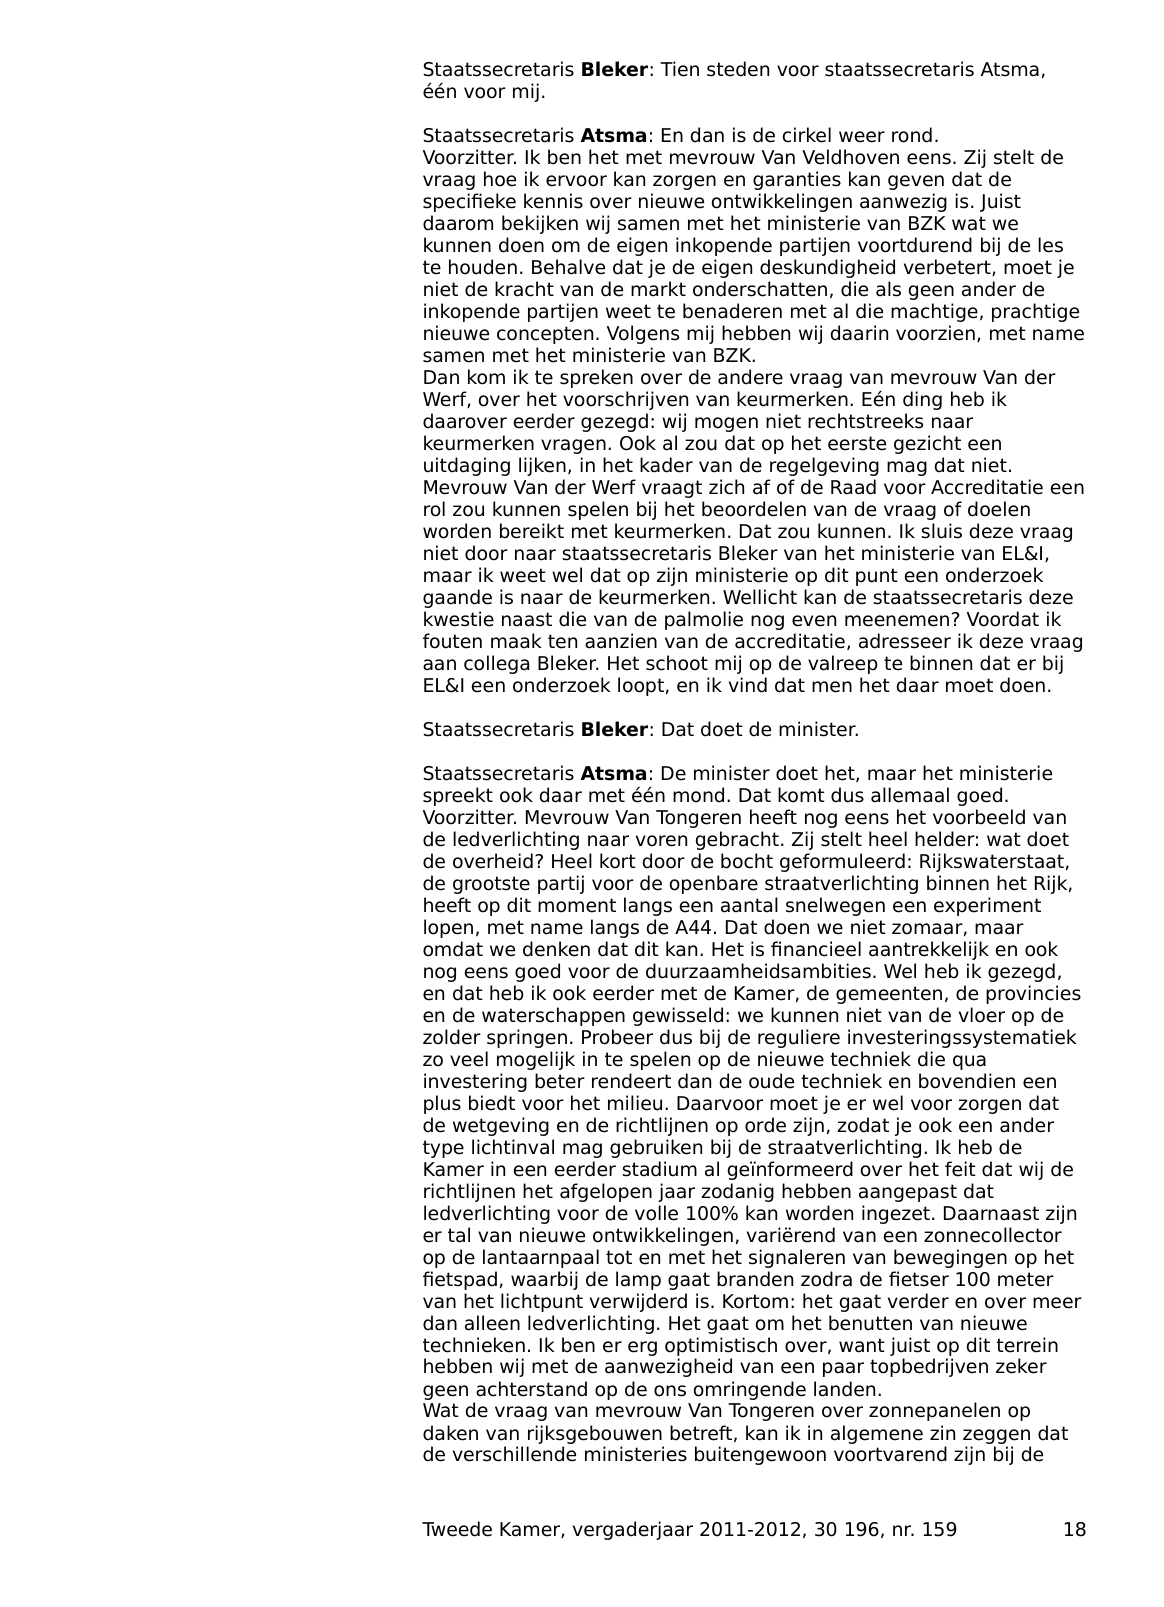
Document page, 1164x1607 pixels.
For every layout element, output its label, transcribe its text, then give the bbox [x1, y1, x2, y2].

text Voorzitter. Mevrouw Van Tongeren heeft nog eens het voorbeeld van de ledverlichting naar voren gebracht. Zij stelt heel helder: wat doet de overheid? Heel kort door de bocht geformuleerd: Rijkswaterstaat, de grootste partij voor de openbare straatverlichting binnen het Rijk, heeft op dit moment langs een aantal snelwegen een experiment lopen, met name langs de A44. Dat doen we niet zomaar, maar omdat we denken dat dit kan. Het is financieel aantrekkelijk en ook nog eens goed voor de duurzaamheidsambities. Wel heb ik gezegd, en dat heb ik ook eerder met de Kamer, de gemeenten, de provincies en de waterschappen gewisseld: we kunnen niet van de vloer op de zolder springen. Probeer dus bij de reguliere investeringssystematiek zo veel mogelijk in te spelen op de nieuwe techniek die qua investering beter rendeert dan de oude techniek en bovendien een plus biedt voor het milieu. Daarvoor moet je er wel voor zorgen dat de wetgeving en de richtlijnen op orde zijn, zodat je ook een ander type lichtinval mag gebruiken bij de straatverlichting. Ik heb de Kamer in een eerder stadium al geïnformeerd over het feit dat wij de richtlijnen het afgelopen jaar zodanig hebben aangepast dat ledverlichting voor de volle 100% kan worden ingezet. Daarnaast zijn er tal van nieuwe ontwikkelingen, variërend van een zonnecollector op de lantaarnpaal tot en met het signaleren van bewegingen op het fietspad, waarbij de lamp gaat branden zodra de fietser 100 meter van het lichtpunt verwijderd is. Kortom: het gaat verder en over meer dan alleen ledverlichting. Het gaat om het benutten van nieuwe technieken. Ik ben er erg optimistisch over, want juist op dit terrein hebben wij met de aanwezigheid van een paar topbedrijven zeker geen achterstand op de ons omringende landen. [422, 807, 1087, 1400]
text Voorzitter. Ik ben het met mevrouw Van Veldhoven eens. Zij stelt de vraag hoe ik ervoor kan zorgen en garanties kan geven dat de specifieke kennis over nieuwe ontwikkelingen aanwezig is. Juist daarom bekijken wij samen met het ministerie van BZK wat we kunnen doen om de eigen inkopende partijen voortdurend bij de les te houden. Behalve dat je de eigen deskundigheid verbetert, moet je niet de kracht van de markt onderschatten, die als geen ander de inkopende partijen weet te benaderen met al die machtige, prachtige nieuwe concepten. Volgens mij hebben wij daarin voorzien, met name samen met het ministerie van BZK. [422, 147, 1087, 367]
text Staatssecretaris Atsma: En dan is de cirkel weer rond. [422, 125, 1087, 147]
text Wat de vraag van mevrouw Van Tongeren over zonnepanelen op daken van rijksgebouwen betreft, kan ik in algemene zin zeggen dat de verschillende ministeries buitengewoon voortvarend zijn bij de [422, 1400, 1087, 1466]
text Staatssecretaris Bleker: Dat doet de minister. [422, 719, 1087, 741]
text Staatssecretaris Bleker: Tien steden voor staatssecretaris Atsma, één voor mij. [422, 59, 1087, 103]
text Dan kom ik te spreken over de andere vraag van mevrouw Van der Werf, over het voorschrijven van keurmerken. Eén ding heb ik daarover eerder gezegd: wij mogen niet rechtstreeks naar keurmerken vragen. Ook al zou dat op het eerste gezicht een uitdaging lijken, in het kader van de regelgeving mag dat niet. Mevrouw Van der Werf vraagt zich af of de Raad voor Accreditatie een rol zou kunnen spelen bij het beoordelen van de vraag of doelen worden bereikt met keurmerken. Dat zou kunnen. Ik sluis deze vraag niet door naar staatssecretaris Bleker van het ministerie van EL&I, maar ik weet wel dat op zijn ministerie op dit punt een onderzoek gaande is naar de keurmerken. Wellicht kan de staatssecretaris deze kwestie naast die van de palmolie nog even meenemen? Voordat ik fouten maak ten aanzien van de accreditatie, adresseer ik deze vraag aan collega Bleker. Het schoot mij op de valreep te binnen dat er bij EL&I een onderzoek loopt, en ik vind dat men het daar moet doen. [422, 367, 1087, 697]
text Staatssecretaris Atsma: De minister doet het, maar het ministerie spreekt ook daar met één mond. Dat komt dus allemaal goed. [422, 763, 1087, 807]
